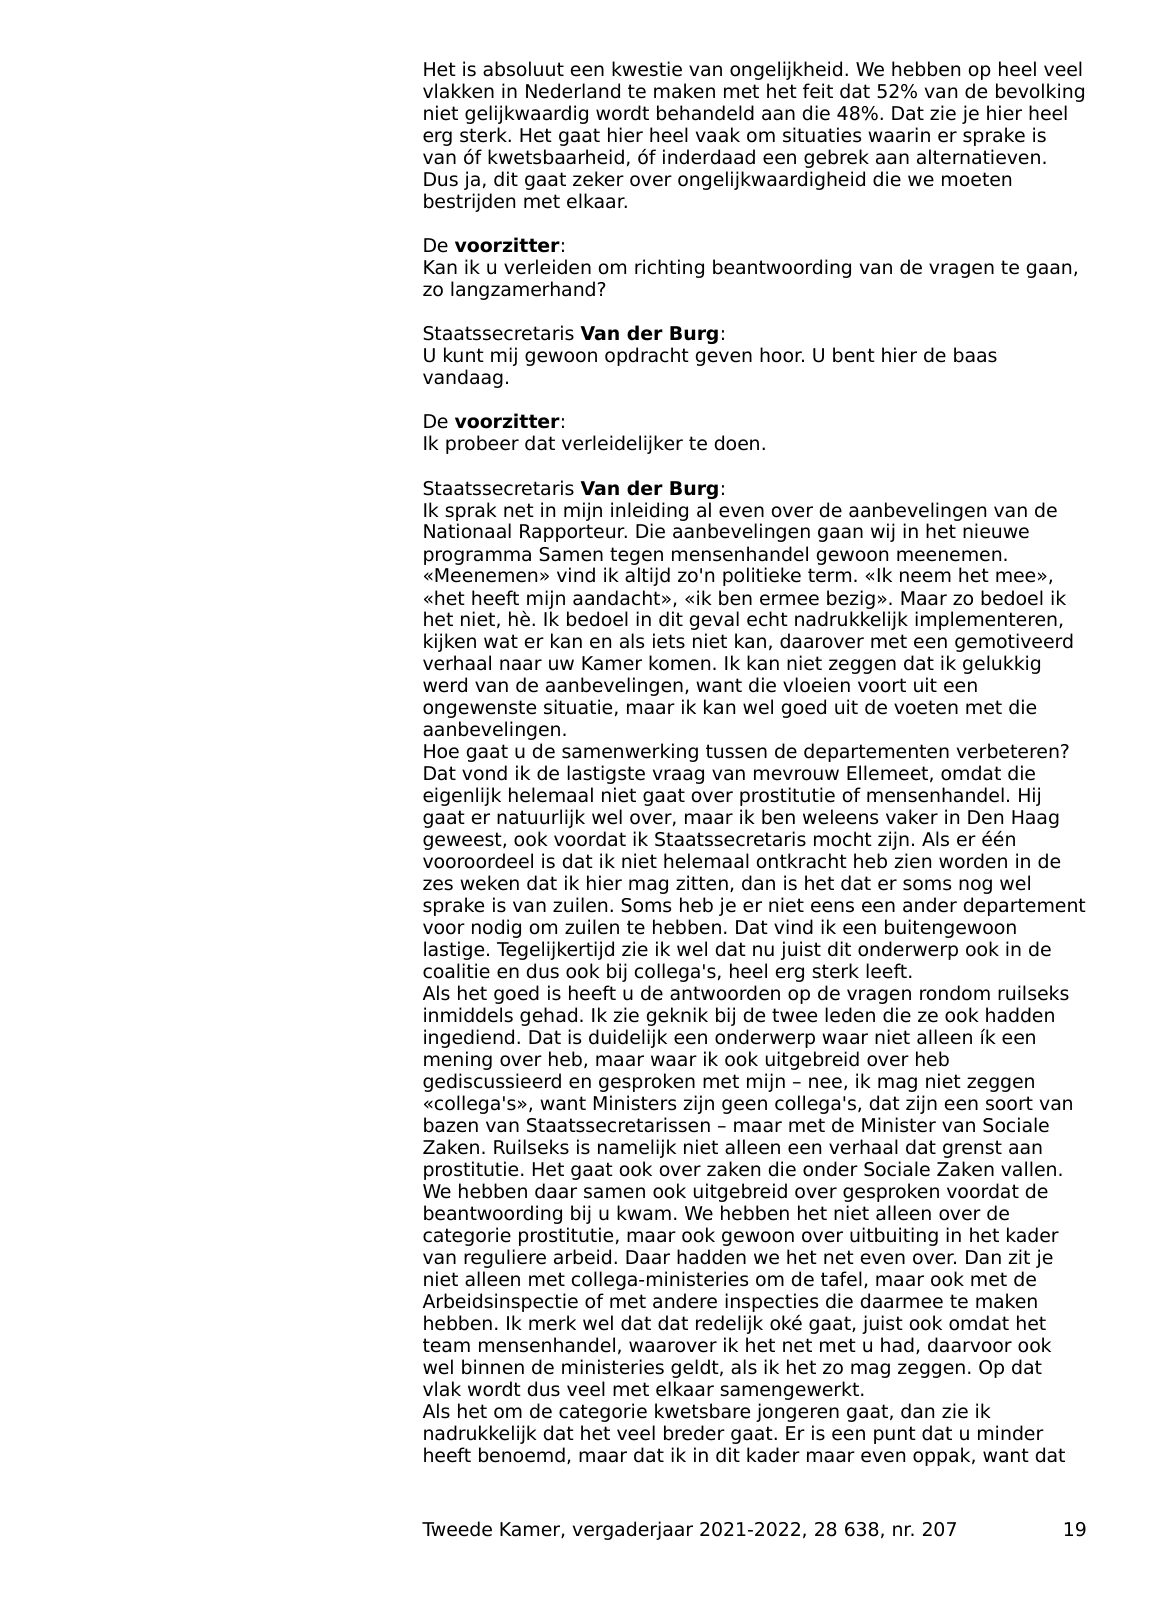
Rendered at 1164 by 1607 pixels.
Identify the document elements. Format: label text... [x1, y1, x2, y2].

text Als het om de categorie kwetsbare jongeren gaat, dan zie ik nadrukkelijk dat het veel breder gaat. Er is een punt dat u minder heeft benoemd, maar dat ik in dit kader maar even oppak, want dat [422, 1401, 1087, 1467]
text Staatssecretaris Van der Burg: [422, 323, 1087, 345]
text Het is absoluut een kwestie van ongelijkheid. We hebben op heel veel vlakken in Nederland te maken met het feit dat 52% van de bevolking niet gelijkwaardig wordt behandeld aan die 48%. Dat zie je hier heel erg sterk. Het gaat hier heel vaak om situaties waarin er sprake is van óf kwetsbaarheid, óf inderdaad een gebrek aan alternatieven. Dus ja, dit gaat zeker over ongelijkwaardigheid die we moeten bestrijden met elkaar. [422, 59, 1087, 213]
text Hoe gaat u de samenwerking tussen de departementen verbeteren? Dat vond ik de lastigste vraag van mevrouw Ellemeet, omdat die eigenlijk helemaal niet gaat over prostitutie of mensenhandel. Hij gaat er natuurlijk wel over, maar ik ben weleens vaker in Den Haag geweest, ook voordat ik Staatssecretaris mocht zijn. Als er één vooroordeel is dat ik niet helemaal ontkracht heb zien worden in de zes weken dat ik hier mag zitten, dan is het dat er soms nog wel sprake is van zuilen. Soms heb je er niet eens een ander departement voor nodig om zuilen te hebben. Dat vind ik een buitengewoon lastige. Tegelijkertijd zie ik wel dat nu juist dit onderwerp ook in de coalitie en dus ook bij collega's, heel erg sterk leeft. [422, 741, 1087, 983]
text Kan ik u verleiden om richting beantwoording van de vragen te gaan, zo langzamerhand? [422, 257, 1087, 301]
text Staatssecretaris Van der Burg: [422, 477, 1087, 499]
text U kunt mij gewoon opdracht geven hoor. U bent hier de baas vandaag. [422, 345, 1087, 389]
text De voorzitter: [422, 235, 1087, 257]
text Als het goed is heeft u de antwoorden op de vragen rondom ruilseks inmiddels gehad. Ik zie geknik bij de twee leden die ze ook hadden ingediend. Dat is duidelijk een onderwerp waar niet alleen ík een mening over heb, maar waar ik ook uitgebreid over heb gediscussieerd en gesproken met mijn – nee, ik mag niet zeggen «collega's», want Ministers zijn geen collega's, dat zijn een soort van bazen van Staatssecretarissen – maar met de Minister van Sociale Zaken. Ruilseks is namelijk niet alleen een verhaal dat grenst aan prostitutie. Het gaat ook over zaken die onder Sociale Zaken vallen. We hebben daar samen ook uitgebreid over gesproken voordat de beantwoording bij u kwam. We hebben het niet alleen over de categorie prostitutie, maar ook gewoon over uitbuiting in het kader van reguliere arbeid. Daar hadden we het net even over. Dan zit je niet alleen met collega-ministeries om de tafel, maar ook met de Arbeidsinspectie of met andere inspecties die daarmee te maken hebben. Ik merk wel dat dat redelijk oké gaat, juist ook omdat het team mensenhandel, waarover ik het net met u had, daarvoor ook wel binnen de ministeries geldt, als ik het zo mag zeggen. Op dat vlak wordt dus veel met elkaar samengewerkt. [422, 983, 1087, 1401]
text Ik sprak net in mijn inleiding al even over de aanbevelingen van de Nationaal Rapporteur. Die aanbevelingen gaan wij in het nieuwe programma Samen tegen mensenhandel gewoon meenemen. «Meenemen» vind ik altijd zo'n politieke term. «Ik neem het mee», «het heeft mijn aandacht», «ik ben ermee bezig». Maar zo bedoel ik het niet, hè. Ik bedoel in dit geval echt nadrukkelijk implementeren, kijken wat er kan en als iets niet kan, daarover met een gemotiveerd verhaal naar uw Kamer komen. Ik kan niet zeggen dat ik gelukkig werd van de aanbevelingen, want die vloeien voort uit een ongewenste situatie, maar ik kan wel goed uit de voeten met die aanbevelingen. [422, 499, 1087, 741]
text De voorzitter: [422, 411, 1087, 433]
text Ik probeer dat verleidelijker te doen. [422, 433, 1087, 455]
